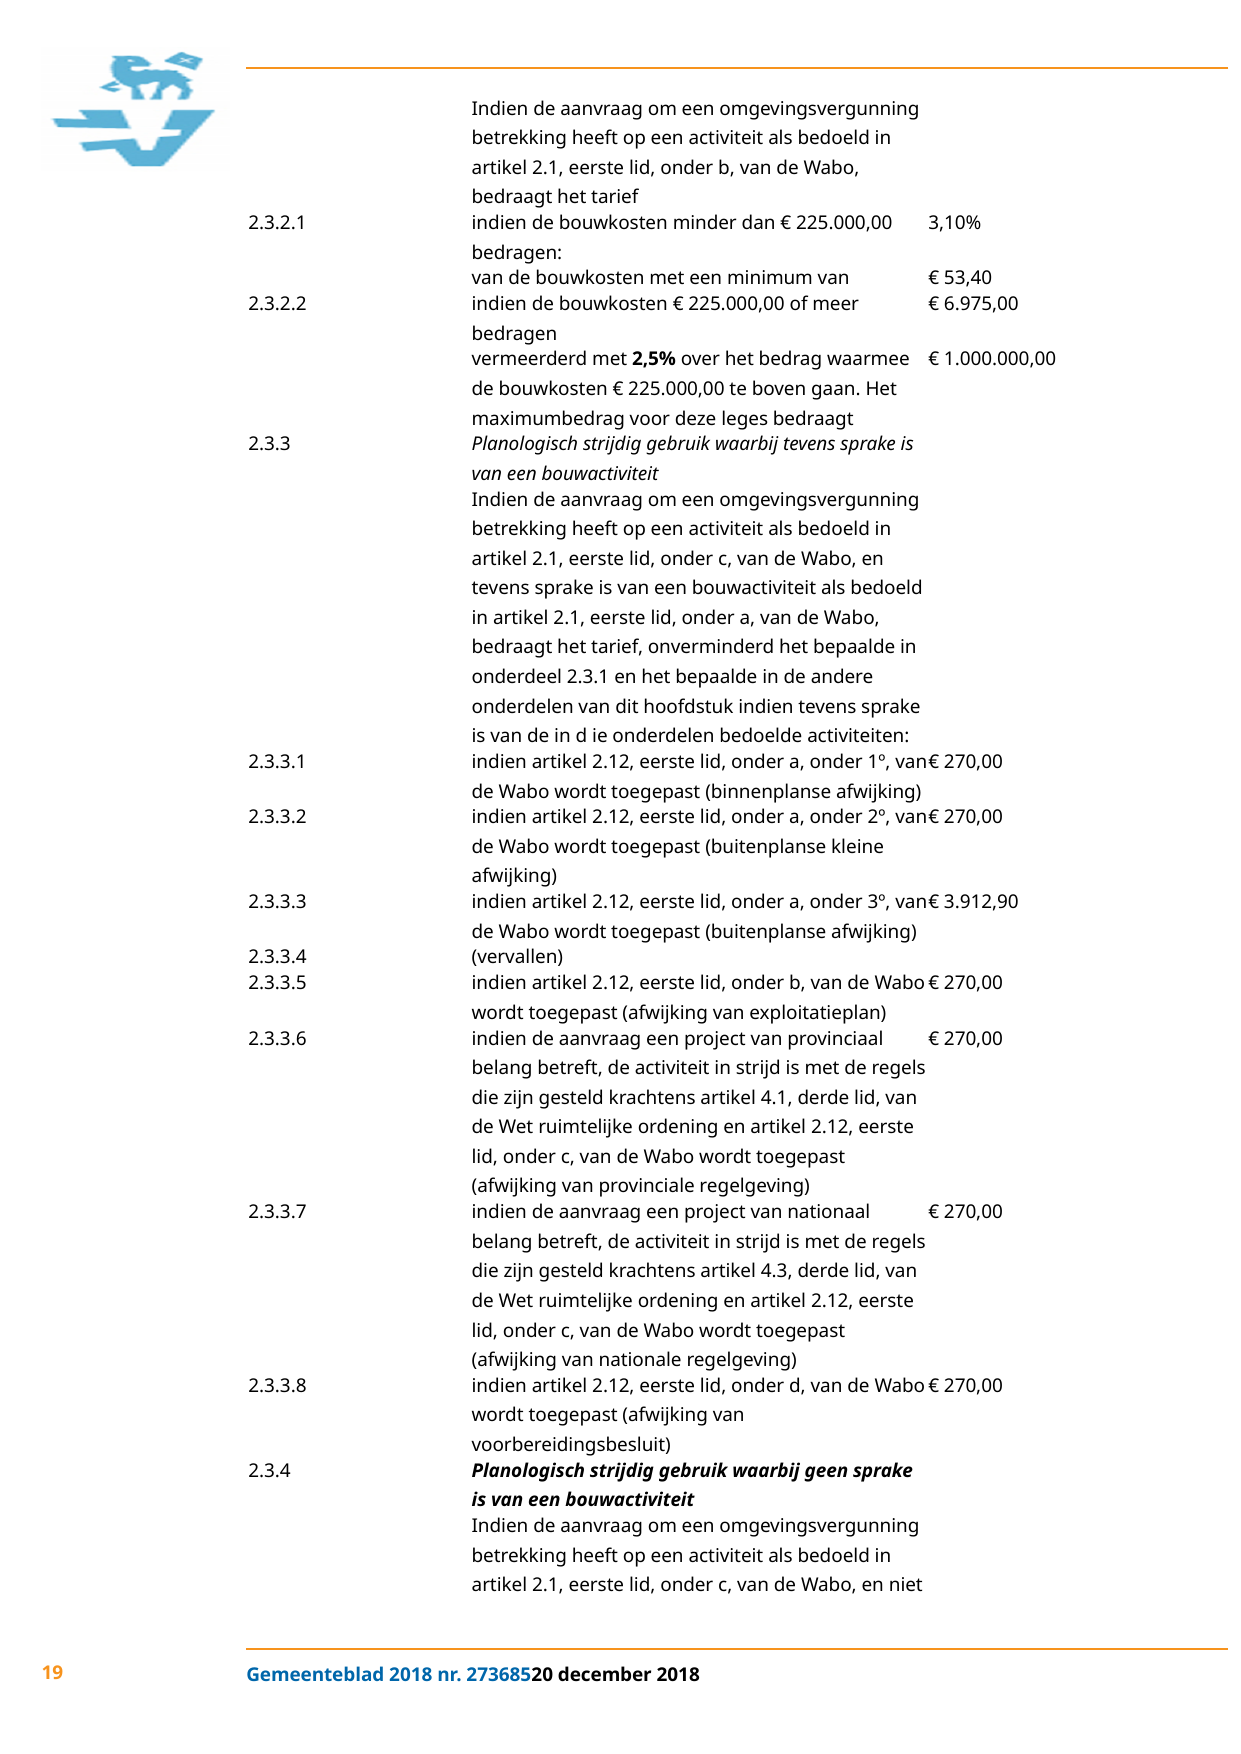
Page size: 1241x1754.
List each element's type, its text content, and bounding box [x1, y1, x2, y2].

table_cell 2.3.2.1 [248, 209, 471, 264]
table_cell [928, 1512, 1152, 1597]
table_cell (vervallen) [471, 944, 928, 969]
table_cell Planologisch strijdig gebruik waarbij tevens sprake is van een bouwactiviteit [471, 431, 928, 486]
table_cell € 270,00 [928, 748, 1152, 803]
table_cell € 270,00 [928, 1199, 1152, 1372]
picture [41, 47, 231, 172]
table_cell Indien de aanvraag om een omgevingsvergunning betrekking heeft op een activiteit als bedoeld in artikel 2.1, eerste lid, onder c, van de Wabo, en tevens sprake is van een bouwactiviteit als bedoeld in artikel 2.1, eerste lid, onder a, van de Wabo, bedraagt het tarief, onverminderd het bepaalde in onderdeel 2.3.1 en het bepaalde in de andere onderdelen van dit hoofdstuk indien tevens sprake is van de in d ie onderdelen bedoelde activiteiten: [471, 486, 928, 748]
table_cell € 270,00 [928, 970, 1152, 1025]
table_cell € 1.000.000,00 [928, 346, 1152, 431]
table_cell indien artikel 2.12, eerste lid, onder a, onder 2º, van de Wabo wordt toegepast (buitenplanse kleine afwijking) [471, 804, 928, 888]
table_cell indien de bouwkosten minder dan € 225.000,00 bedragen: [471, 209, 928, 264]
table_cell 2.3.3.2 [248, 804, 471, 888]
table_cell 2.3.3.3 [248, 889, 471, 944]
table_cell indien de bouwkosten € 225.000,00 of meer bedragen [471, 290, 928, 346]
table_cell Indien de aanvraag om een omgevingsvergunning betrekking heeft op een activiteit als bedoeld in artikel 2.1, eerste lid, onder b, van de Wabo, bedraagt het tarief [471, 95, 928, 209]
table_cell € 270,00 [928, 1025, 1152, 1198]
table_cell 2.3.3.5 [248, 970, 471, 1025]
table_cell € 270,00 [928, 804, 1152, 888]
table_cell [248, 1512, 471, 1597]
table_cell [928, 431, 1152, 486]
table_cell € 53,40 [928, 265, 1152, 290]
table_cell Indien de aanvraag om een omgevingsvergunning betrekking heeft op een activiteit als bedoeld in artikel 2.1, eerste lid, onder c, van de Wabo, en niet [471, 1512, 928, 1597]
table_cell 2.3.3.6 [248, 1025, 471, 1198]
table_cell 2.3.3 [248, 431, 471, 486]
table_cell indien artikel 2.12, eerste lid, onder a, onder 1º, van de Wabo wordt toegepast (binnenplanse afwijking) [471, 748, 928, 803]
table_cell van de bouwkosten met een minimum van [471, 265, 928, 290]
table_cell [248, 486, 471, 748]
table_cell indien artikel 2.12, eerste lid, onder b, van de Wabo wordt toegepast (afwijking van exploitatieplan) [471, 970, 928, 1025]
table_cell 2.3.3.7 [248, 1199, 471, 1372]
table_cell € 6.975,00 [928, 290, 1152, 346]
table_cell indien de aanvraag een project van provinciaal belang betreft, de activiteit in strijd is met de regels die zijn gesteld krachtens artikel 4.1, derde lid, van de Wet ruimtelijke ordening en artikel 2.12, eerste lid, onder c, van de Wabo wordt toegepast (afwijking van provinciale regelgeving) [471, 1025, 928, 1198]
table_cell [928, 944, 1152, 969]
table_cell vermeerderd met 2,5% over het bedrag waarmee de bouwkosten € 225.000,00 te boven gaan. Het maximumbedrag voor deze leges bedraagt [471, 346, 928, 431]
table_cell [248, 346, 471, 431]
table_cell indien artikel 2.12, eerste lid, onder a, onder 3º, van de Wabo wordt toegepast (buitenplanse afwijking) [471, 889, 928, 944]
table_cell 2.3.3.8 [248, 1372, 471, 1457]
table_cell indien artikel 2.12, eerste lid, onder d, van de Wabo wordt toegepast (afwijking van voorbereidingsbesluit) [471, 1372, 928, 1457]
table_cell € 3.912,90 [928, 889, 1152, 944]
table_cell € 270,00 [928, 1372, 1152, 1457]
table_cell Planologisch strijdig gebruik waarbij geen sprake is van een bouwactiviteit [471, 1457, 928, 1512]
table_cell indien de aanvraag een project van nationaal belang betreft, de activiteit in strijd is met de regels die zijn gesteld krachtens artikel 4.3, derde lid, van de Wet ruimtelijke ordening en artikel 2.12, eerste lid, onder c, van de Wabo wordt toegepast (afwijking van nationale regelgeving) [471, 1199, 928, 1372]
table_cell [928, 95, 1152, 209]
table_cell 2.3.2.2 [248, 290, 471, 346]
table_cell 2.3.3.4 [248, 944, 471, 969]
table_cell [928, 1457, 1152, 1512]
table_cell 2.3.3.1 [248, 748, 471, 803]
table_cell 3,10% [928, 209, 1152, 264]
table_cell [928, 486, 1152, 748]
table_cell [248, 265, 471, 290]
table_cell [248, 95, 471, 209]
table_cell 2.3.4 [248, 1457, 471, 1512]
